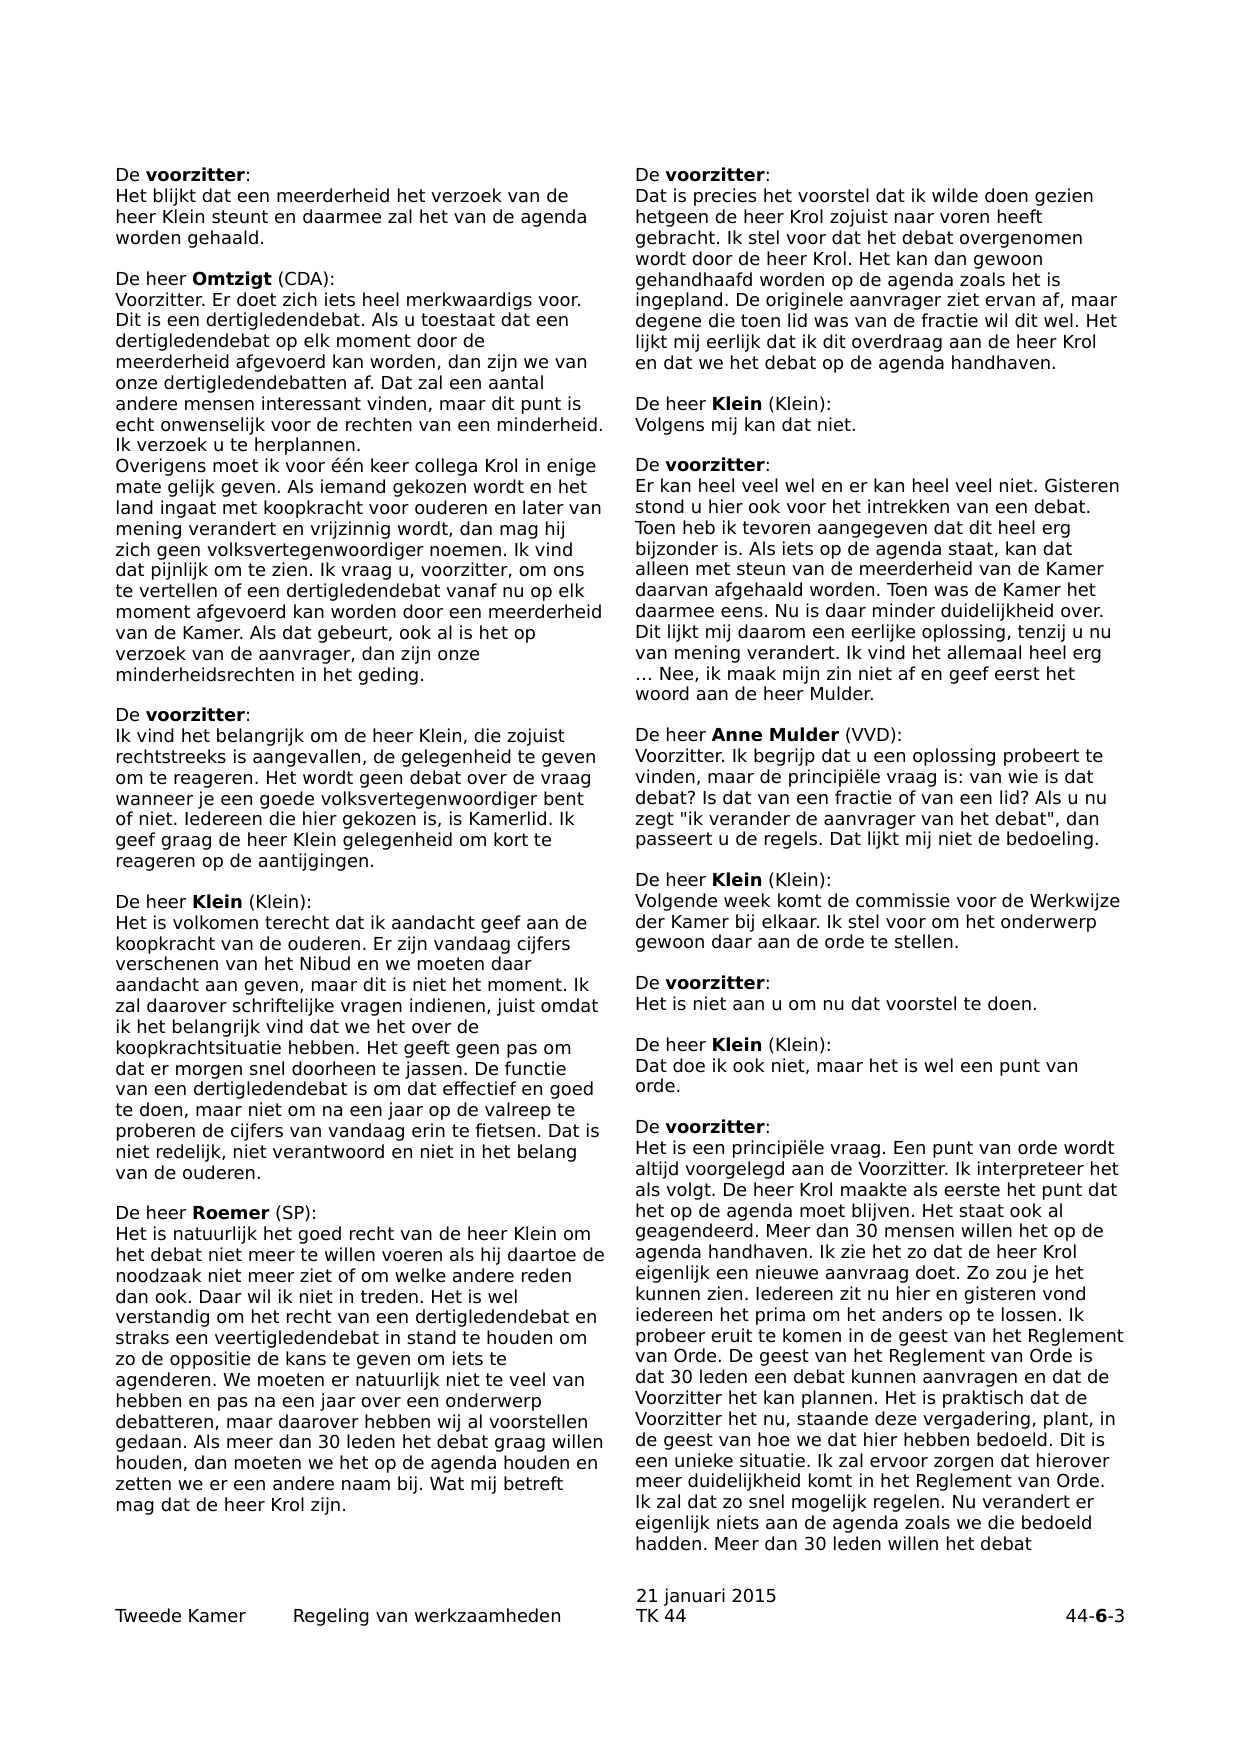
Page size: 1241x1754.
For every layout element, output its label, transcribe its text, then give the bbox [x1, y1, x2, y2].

text De heer Anne Mulder (VVD): [635, 725, 1125, 746]
text De voorzitter: [635, 455, 1125, 476]
text Overigens moet ik voor één keer collega Krol in enige mate gelijk geven. Als iemand gekozen wordt en het land ingaat met koopkracht voor ouderen en later van mening verandert en vrijzinnig wordt, dan mag hij zich geen volksvertegenwoordiger noemen. Ik vind dat pijnlijk om te zien. Ik vraag u, voorzitter, om ons te vertellen of een dertigledendebat vanaf nu op elk moment afgevoerd kan worden door een meerderheid van de Kamer. Als dat gebeurt, ook al is het op verzoek van de aanvrager, dan zijn onze minderheidsrechten in het geding. [115, 456, 605, 685]
text Voorzitter. Ik begrijp dat u een oplossing probeert te vinden, maar de principiële vraag is: van wie is dat debat? Is dat van een fractie of van een lid? Als u nu zegt "ik verander de aanvrager van het debat", dan passeert u de regels. Dat lijkt mij niet de bedoeling. [635, 746, 1125, 850]
text De heer Klein (Klein): [115, 892, 605, 912]
text De voorzitter: [635, 973, 1125, 994]
text Het is volkomen terecht dat ik aandacht geef aan de koopkracht van de ouderen. Er zijn vandaag cijfers verschenen van het Nibud en we moeten daar aandacht aan geven, maar dit is niet het moment. Ik zal daarover schriftelijke vragen indienen, juist omdat ik het belangrijk vind dat we het over de koopkrachtsituatie hebben. Het geeft geen pas om dat er morgen snel doorheen te jassen. De functie van een dertigledendebat is om dat effectief en goed te doen, maar niet om na een jaar op de valreep te proberen de cijfers van vandaag erin te fietsen. Dat is niet redelijk, niet verantwoord en niet in het belang van de ouderen. [115, 912, 605, 1183]
text De heer Roemer (SP): [115, 1203, 605, 1224]
text De heer Omtzigt (CDA): [115, 268, 605, 289]
text De heer Klein (Klein): [635, 393, 1125, 414]
text Volgens mij kan dat niet. [635, 414, 1125, 435]
text Het is een principiële vraag. Een punt van orde wordt altijd voorgelegd aan de Voorzitter. Ik interpreteer het als volgt. De heer Krol maakte als eerste het punt dat het op de agenda moet blijven. Het staat ook al geagendeerd. Meer dan 30 mensen willen het op de agenda handhaven. Ik zie het zo dat de heer Krol eigenlijk een nieuwe aanvraag doet. Zo zou je het kunnen zien. Iedereen zit nu hier en gisteren vond iedereen het prima om het anders op te lossen. Ik probeer eruit te komen in de geest van het Reglement van Orde. De geest van het Reglement van Orde is dat 30 leden een debat kunnen aanvragen en dat de Voorzitter het kan plannen. Het is praktisch dat de Voorzitter het nu, staande deze vergadering, plant, in de geest van hoe we dat hier hebben bedoeld. Dit is een unieke situatie. Ik zal ervoor zorgen dat hierover meer duidelijkheid komt in het Reglement van Orde. Ik zal dat zo snel mogelijk regelen. Nu verandert er eigenlijk niets aan de agenda zoals we die bedoeld hadden. Meer dan 30 leden willen het debat [635, 1138, 1125, 1554]
text De voorzitter: [115, 165, 605, 186]
text Volgende week komt de commissie voor de Werkwijze der Kamer bij elkaar. Ik stel voor om het onderwerp gewoon daar aan de orde te stellen. [635, 891, 1125, 953]
text Het blijkt dat een meerderheid het verzoek van de heer Klein steunt en daarmee zal het van de agenda worden gehaald. [115, 186, 605, 248]
text De heer Klein (Klein): [635, 1035, 1125, 1055]
text Dat doe ik ook niet, maar het is wel een punt van orde. [635, 1055, 1125, 1097]
text De voorzitter: [635, 165, 1125, 186]
text De voorzitter: [115, 705, 605, 726]
text Voorzitter. Er doet zich iets heel merkwaardigs voor. Dit is een dertigledendebat. Als u toestaat dat een dertigledendebat op elk moment door de meerderheid afgevoerd kan worden, dan zijn we van onze dertigledendebatten af. Dat zal een aantal andere mensen interessant vinden, maar dit punt is echt onwenselijk voor de rechten van een minderheid. Ik verzoek u te herplannen. [115, 289, 605, 456]
text De heer Klein (Klein): [635, 870, 1125, 891]
text Er kan heel veel wel en er kan heel veel niet. Gisteren stond u hier ook voor het intrekken van een debat. Toen heb ik tevoren aangegeven dat dit heel erg bijzonder is. Als iets op de agenda staat, kan dat alleen met steun van de meerderheid van de Kamer daarvan afgehaald worden. Toen was de Kamer het daarmee eens. Nu is daar minder duidelijkheid over. Dit lijkt mij daarom een eerlijke oplossing, tenzij u nu van mening verandert. Ik vind het allemaal heel erg … Nee, ik maak mijn zin niet af en geef eerst het woord aan de heer Mulder. [635, 476, 1125, 705]
text De voorzitter: [635, 1117, 1125, 1138]
text Ik vind het belangrijk om de heer Klein, die zojuist rechtstreeks is aangevallen, de gelegenheid te geven om te reageren. Het wordt geen debat over de vraag wanneer je een goede volksvertegenwoordiger bent of niet. Iedereen die hier gekozen is, is Kamerlid. Ik geef graag de heer Klein gelegenheid om kort te reageren op de aantijgingen. [115, 726, 605, 872]
text Het is niet aan u om nu dat voorstel te doen. [635, 994, 1125, 1015]
text Het is natuurlijk het goed recht van de heer Klein om het debat niet meer te willen voeren als hij daartoe de noodzaak niet meer ziet of om welke andere reden dan ook. Daar wil ik niet in treden. Het is wel verstandig om het recht van een dertigledendebat en straks een veertigledendebat in stand te houden om zo de oppositie de kans te geven om iets te agenderen. We moeten er natuurlijk niet te veel van hebben en pas na een jaar over een onderwerp debatteren, maar daarover hebben wij al voorstellen gedaan. Als meer dan 30 leden het debat graag willen houden, dan moeten we het op de agenda houden en zetten we er een andere naam bij. Wat mij betreft mag dat de heer Krol zijn. [115, 1224, 605, 1516]
text Dat is precies het voorstel dat ik wilde doen gezien hetgeen de heer Krol zojuist naar voren heeft gebracht. Ik stel voor dat het debat overgenomen wordt door de heer Krol. Het kan dan gewoon gehandhaafd worden op de agenda zoals het is ingepland. De originele aanvrager ziet ervan af, maar degene die toen lid was van de fractie wil dit wel. Het lijkt mij eerlijk dat ik dit overdraag aan de heer Krol en dat we het debat op de agenda handhaven. [635, 186, 1125, 373]
